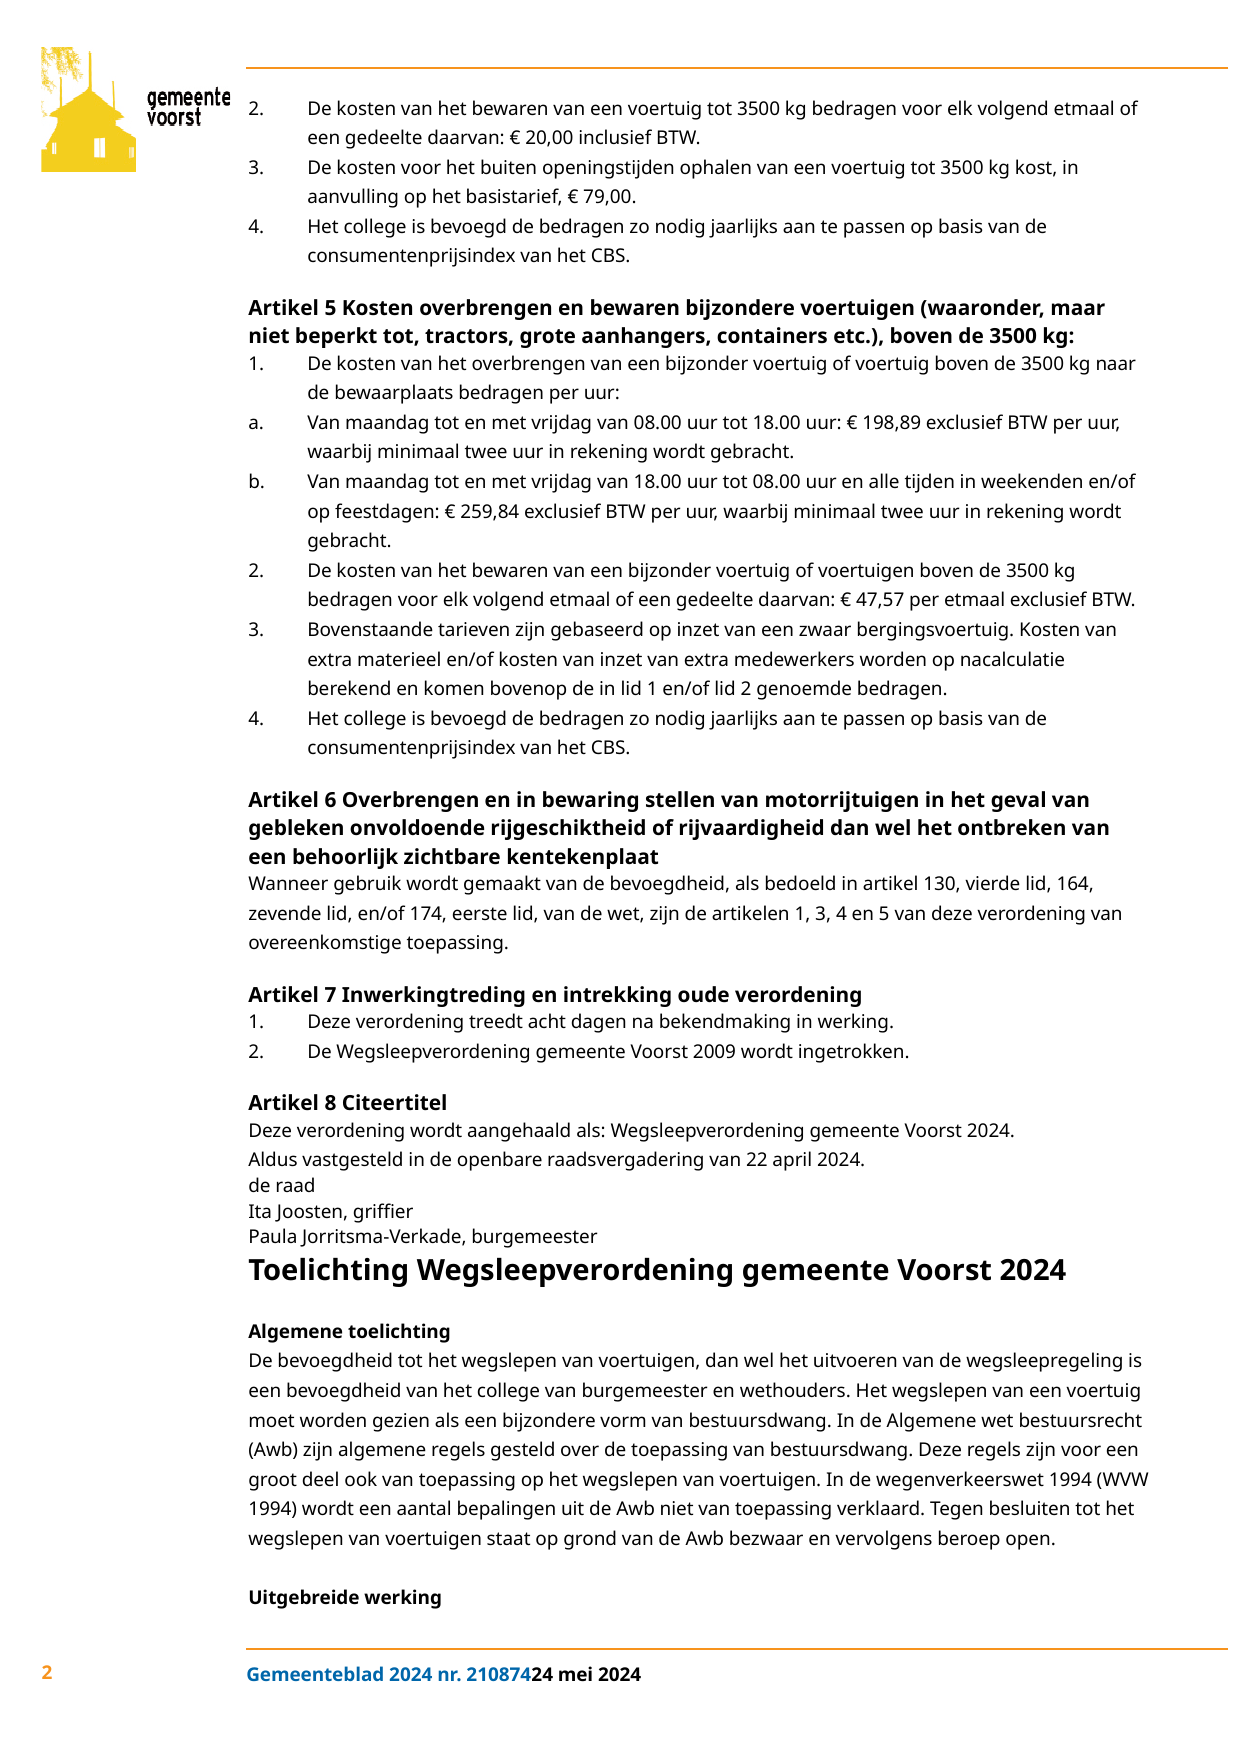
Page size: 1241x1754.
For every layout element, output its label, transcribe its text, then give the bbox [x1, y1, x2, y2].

text Aldus vastgesteld in de openbare raadsvergadering van 22 april 2024. [248, 1146, 1152, 1172]
list Het college is bevoegd de bedragen zo nodig jaarlijks aan te passen op basis van de consumentenprijsindex van het CBS. [248, 705, 1152, 760]
text Uitgebreide werking [248, 1584, 1152, 1610]
list Het college is bevoegd de bedragen zo nodig jaarlijks aan te passen op basis van de consumentenprijsindex van het CBS. [248, 213, 1152, 268]
text Toelichting Wegsleepverordening gemeente Voorst 2024 [248, 1249, 1152, 1289]
picture [41, 47, 231, 172]
list De kosten van het overbrengen van een bijzonder voertuig of voertuig boven de 3500 kg naar de bewaarplaats bedragen per uur: [248, 350, 1152, 405]
text Artikel 8 Citeertitel [248, 1088, 1152, 1117]
list De kosten van het bewaren van een voertuig tot 3500 kg bedragen voor elk volgend etmaal of een gedeelte daarvan: € 20,00 inclusief BTW. [248, 95, 1152, 150]
text Algemene toelichting [248, 1318, 1152, 1344]
text Artikel 6 Overbrengen en in bewaring stellen van motorrijtuigen in het geval van gebleken onvoldoende rijgeschiktheid of rijvaardigheid dan wel het ontbreken van een behoorlijk zichtbare kentekenplaat [248, 785, 1152, 870]
text De bevoegdheid tot het wegslepen van voertuigen, dan wel het uitvoeren van de wegsleepregeling is een bevoegdheid van het college van burgemeester en wethouders. Het wegslepen van een voertuig moet worden gezien als een bijzondere vorm van bestuursdwang. In de Algemene wet bestuursrecht (Awb) zijn algemene regels gesteld over de toepassing van bestuursdwang. Deze regels zijn voor een groot deel ook van toepassing op het wegslepen van voertuigen. In de wegenverkeerswet 1994 (WVW 1994) wordt een aantal bepalingen uit de Awb niet van toepassing verklaard. Tegen besluiten tot het wegslepen van voertuigen staat op grond van de Awb bezwaar en vervolgens beroep open. [248, 1348, 1152, 1551]
text Ita Joosten, griffier [248, 1198, 1152, 1223]
list De kosten van het bewaren van een bijzonder voertuig of voertuigen boven de 3500 kg bedragen voor elk volgend etmaal of een gedeelte daarvan: € 47,57 per etmaal exclusief BTW. [248, 557, 1152, 612]
text de raad [248, 1172, 1152, 1198]
list De kosten voor het buiten openingstijden ophalen van een voertuig tot 3500 kg kost, in aanvulling op het basistarief, € 79,00. [248, 154, 1152, 209]
text Wanneer gebruik wordt gemaakt van de bevoegdheid, als bedoeld in artikel 130, vierde lid, 164, zevende lid, en/of 174, eerste lid, van de wet, zijn de artikelen 1, 3, 4 en 5 van deze verordening van overeenkomstige toepassing. [248, 870, 1152, 955]
list Van maandag tot en met vrijdag van 18.00 uur tot 08.00 uur en alle tijden in weekenden en/of op feestdagen: € 259,84 exclusief BTW per uur, waarbij minimaal twee uur in rekening wordt gebracht. [248, 468, 1152, 553]
list Deze verordening treedt acht dagen na bekendmaking in werking. [248, 1008, 1152, 1034]
list Van maandag tot en met vrijdag van 08.00 uur tot 18.00 uur: € 198,89 exclusief BTW per uur, waarbij minimaal twee uur in rekening wordt gebracht. [248, 409, 1152, 464]
text Artikel 5 Kosten overbrengen en bewaren bijzondere voertuigen (waaronder, maar niet beperkt tot, tractors, grote aanhangers, containers etc.), boven de 3500 kg: [248, 293, 1152, 350]
list De Wegsleepverordening gemeente Voorst 2009 wordt ingetrokken. [248, 1038, 1152, 1064]
list Bovenstaande tarieven zijn gebaseerd op inzet van een zwaar bergingsvoertuig. Kosten van extra materieel en/of kosten van inzet van extra medewerkers worden op nacalculatie berekend en komen bovenop de in lid 1 en/of lid 2 genoemde bedragen. [248, 616, 1152, 701]
text Paula Jorritsma-Verkade, burgemeester [248, 1223, 1152, 1249]
text Artikel 7 Inwerkingtreding en intrekking oude verordening [248, 980, 1152, 1008]
text Deze verordening wordt aangehaald als: Wegsleepverordening gemeente Voorst 2024. [248, 1117, 1152, 1142]
